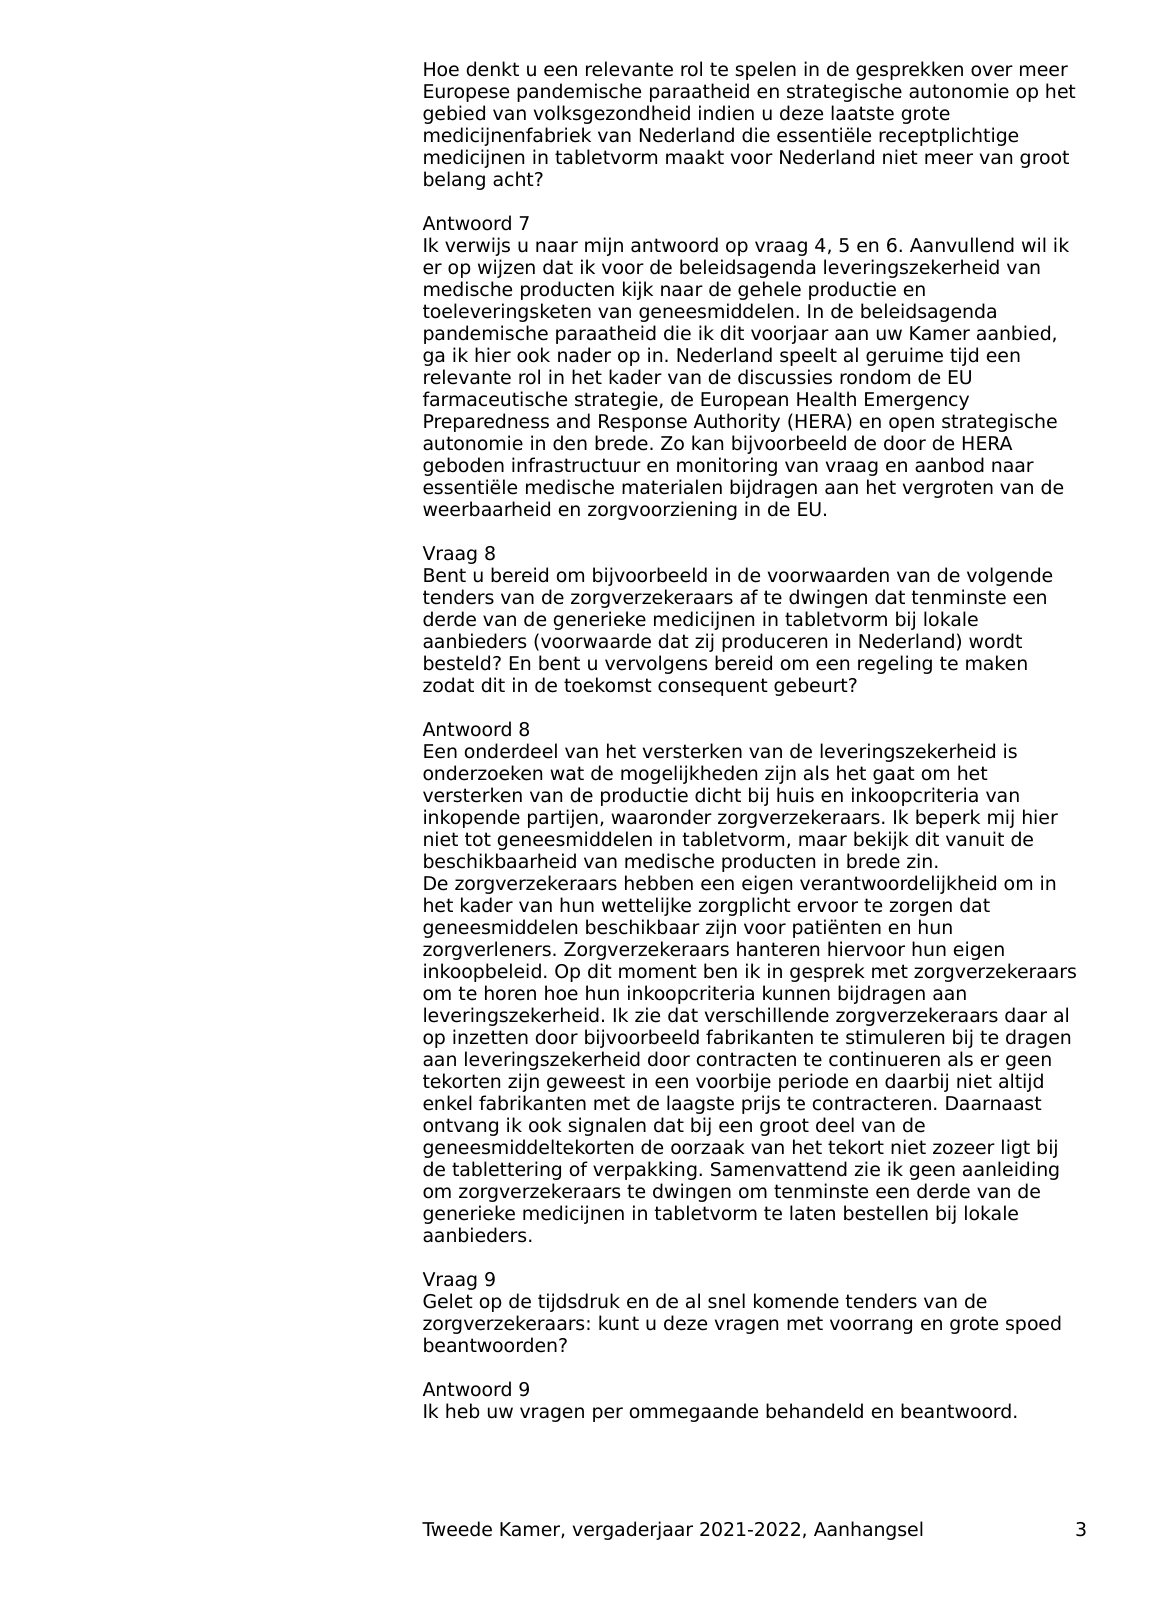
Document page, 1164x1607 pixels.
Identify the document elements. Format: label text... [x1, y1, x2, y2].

text De zorgverzekeraars hebben een eigen verantwoordelijkheid om in het kader van hun wettelijke zorgplicht ervoor te zorgen dat geneesmiddelen beschikbaar zijn voor patiënten en hun zorgverleners. Zorgverzekeraars hanteren hiervoor hun eigen inkoopbeleid. Op dit moment ben ik in gesprek met zorgverzekeraars om te horen hoe hun inkoopcriteria kunnen bijdragen aan leveringszekerheid. Ik zie dat verschillende zorgverzekeraars daar al op inzetten door bijvoorbeeld fabrikanten te stimuleren bij te dragen aan leveringszekerheid door contracten te continueren als er geen tekorten zijn geweest in een voorbije periode en daarbij niet altijd enkel fabrikanten met de laagste prijs te contracteren. Daarnaast ontvang ik ook signalen dat bij een groot deel van de geneesmiddeltekorten de oorzaak van het tekort niet zozeer ligt bij de tablettering of verpakking. Samenvattend zie ik geen aanleiding om zorgverzekeraars te dwingen om tenminste een derde van de generieke medicijnen in tabletvorm te laten bestellen bij lokale aanbieders. [422, 873, 1087, 1247]
text Antwoord 9 [422, 1379, 1087, 1401]
text Een onderdeel van het versterken van de leveringszekerheid is onderzoeken wat de mogelijkheden zijn als het gaat om het versterken van de productie dicht bij huis en inkoopcriteria van inkopende partijen, waaronder zorgverzekeraars. Ik beperk mij hier niet tot geneesmiddelen in tabletvorm, maar bekijk dit vanuit de beschikbaarheid van medische producten in brede zin. [422, 741, 1087, 873]
text Bent u bereid om bijvoorbeeld in de voorwaarden van de volgende tenders van de zorgverzekeraars af te dwingen dat tenminste een derde van de generieke medicijnen in tabletvorm bij lokale aanbieders (voorwaarde dat zij produceren in Nederland) wordt besteld? En bent u vervolgens bereid om een regeling te maken zodat dit in de toekomst consequent gebeurt? [422, 565, 1087, 697]
text Gelet op de tijdsdruk en de al snel komende tenders van de zorgverzekeraars: kunt u deze vragen met voorrang en grote spoed beantwoorden? [422, 1291, 1087, 1357]
text Vraag 8 [422, 543, 1087, 565]
text Ik heb uw vragen per ommegaande behandeld en beantwoord. [422, 1401, 1087, 1423]
text Ik verwijs u naar mijn antwoord op vraag 4, 5 en 6. Aanvullend wil ik er op wijzen dat ik voor de beleidsagenda leveringszekerheid van medische producten kijk naar de gehele productie en toeleveringsketen van geneesmiddelen. In de beleidsagenda pandemische paraatheid die ik dit voorjaar aan uw Kamer aanbied, ga ik hier ook nader op in. Nederland speelt al geruime tijd een relevante rol in het kader van de discussies rondom de EU farmaceutische strategie, de European Health Emergency Preparedness and Response Authority (HERA) en open strategische autonomie in den brede. Zo kan bijvoorbeeld de door de HERA geboden infrastructuur en monitoring van vraag en aanbod naar essentiële medische materialen bijdragen aan het vergroten van de weerbaarheid en zorgvoorziening in de EU. [422, 235, 1087, 521]
text Antwoord 8 [422, 719, 1087, 741]
text Antwoord 7 [422, 213, 1087, 235]
text Hoe denkt u een relevante rol te spelen in de gesprekken over meer Europese pandemische paraatheid en strategische autonomie op het gebied van volksgezondheid indien u deze laatste grote medicijnenfabriek van Nederland die essentiële receptplichtige medicijnen in tabletvorm maakt voor Nederland niet meer van groot belang acht? [422, 59, 1087, 191]
text Vraag 9 [422, 1269, 1087, 1291]
